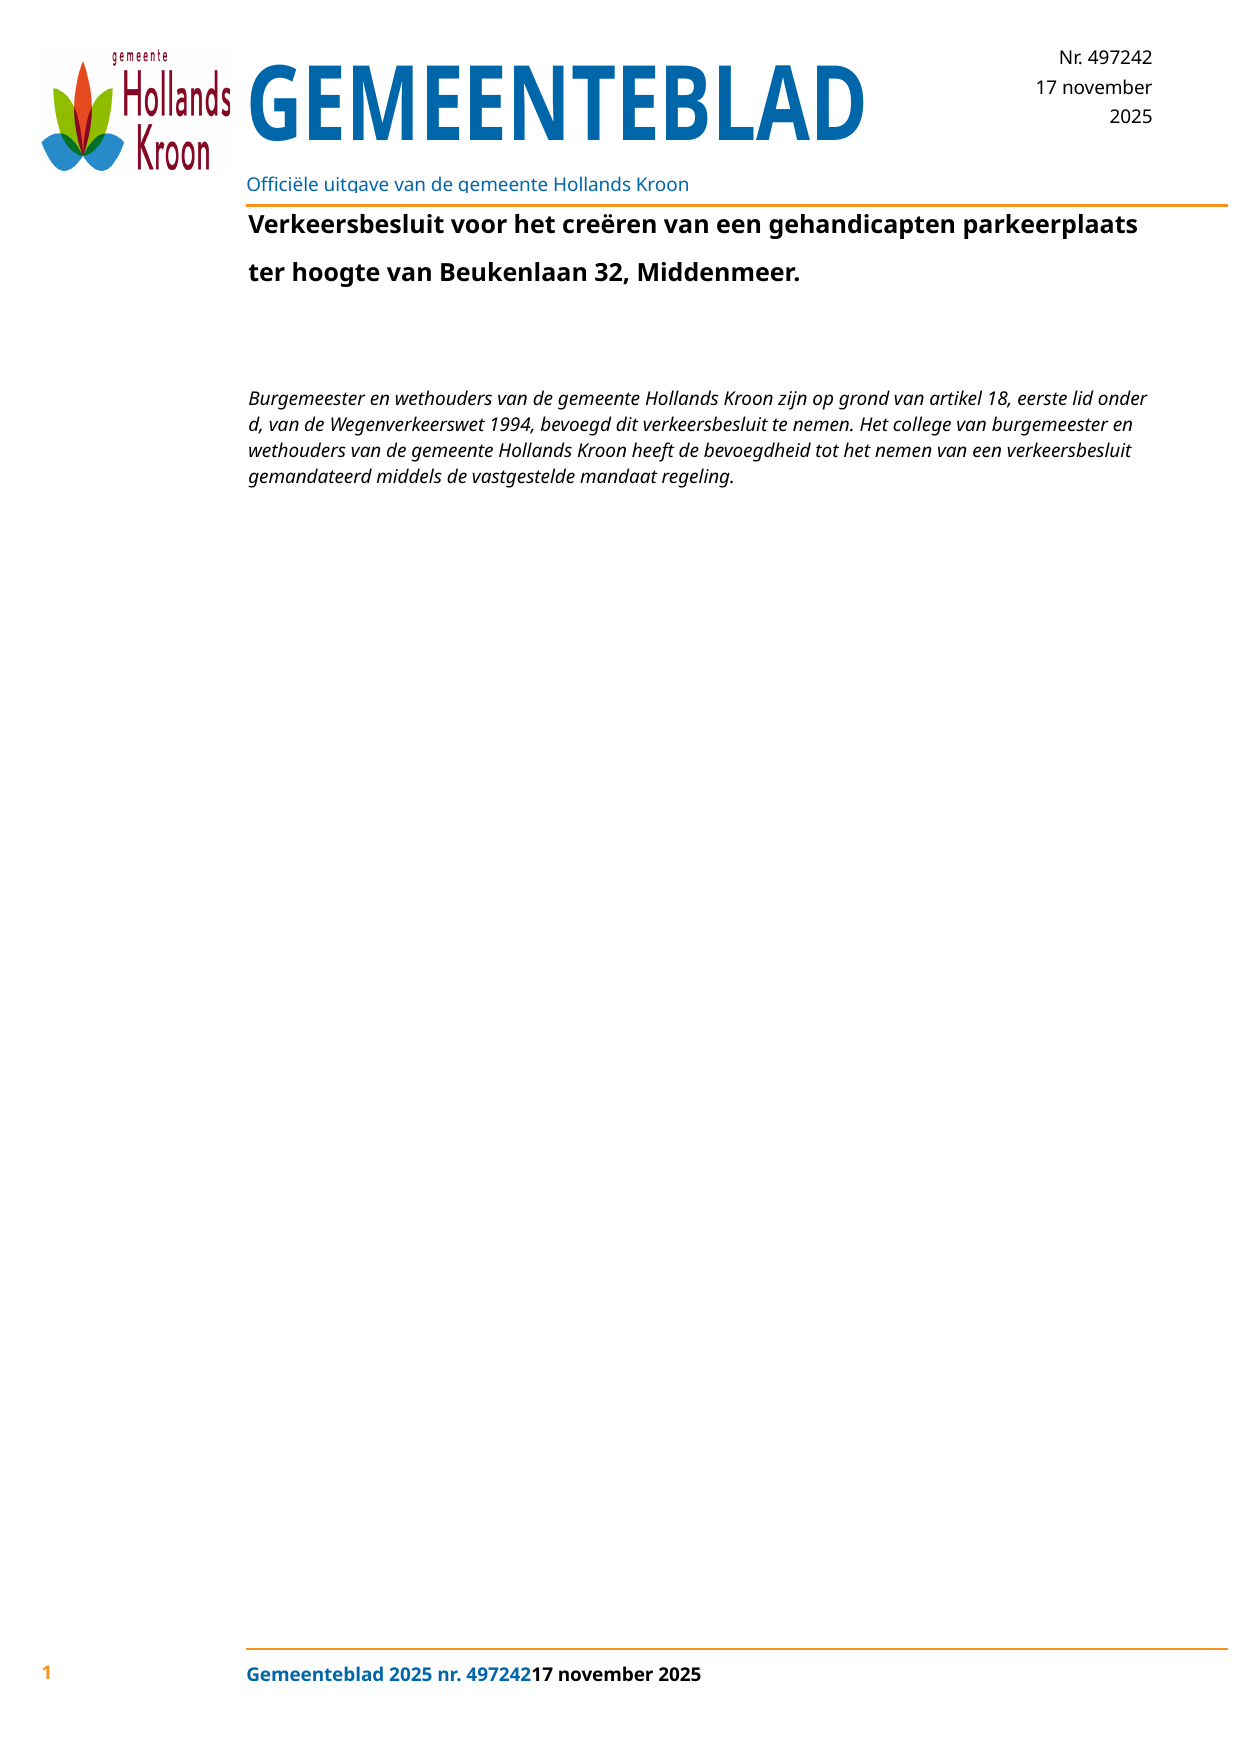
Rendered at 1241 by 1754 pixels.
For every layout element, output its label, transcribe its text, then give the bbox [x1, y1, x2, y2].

text Verkeersbesluit voor het creëren van een gehandicapten parkeerplaats ter hoogte van Beukenlaan 32, Middenmeer. [248, 207, 1152, 288]
picture [41, 47, 231, 172]
text Burgemeester en wethouders van de gemeente Hollands Kroon zijn op grond van artikel 18, eerste lid onder d, van de Wegenverkeerswet 1994, bevoegd dit verkeersbesluit te nemen. Het college van burgemeester en wethouders van de gemeente Hollands Kroon heeft de bevoegdheid tot het nemen van een verkeersbesluit gemandateerd middels de vastgestelde mandaat regeling. [248, 386, 1152, 488]
